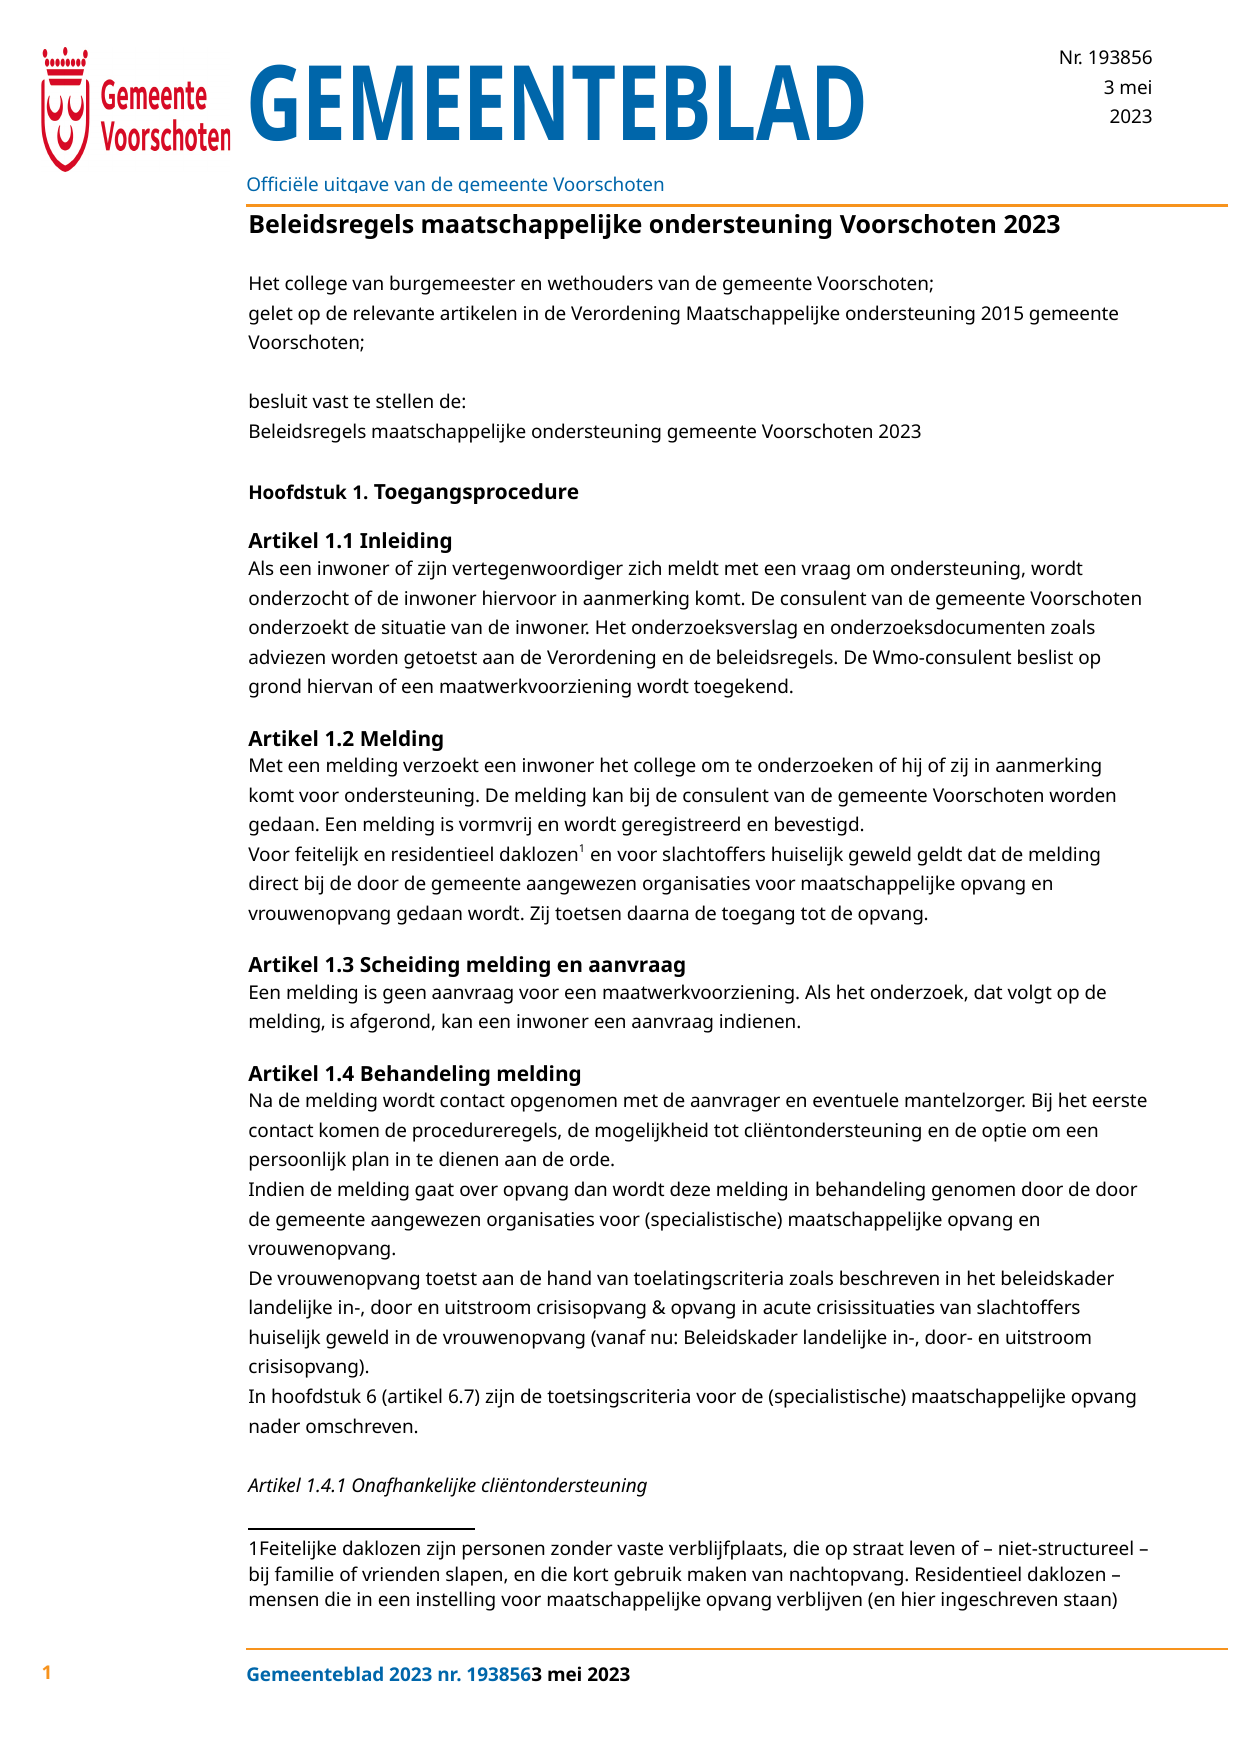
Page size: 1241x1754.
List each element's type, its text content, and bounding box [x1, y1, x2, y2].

text Na de melding wordt contact opgenomen met de aanvrager en eventuele mantelzorger. Bij het eerste contact komen de procedureregels, de mogelijkheid tot cliëntondersteuning en de optie om een persoonlijk plan in te dienen aan de orde. [248, 1087, 1152, 1172]
text Artikel 1.1 Inleiding [248, 527, 1152, 555]
text In hoofdstuk 6 (artikel 6.7) zijn de toetsingscriteria voor de (specialistische) maatschappelijke opvang nader omschreven. [248, 1383, 1152, 1439]
text Het college van burgemeester en wethouders van de gemeente Voorschoten; [248, 270, 1152, 296]
text Feitelijke daklozen zijn personen zonder vaste verblijfplaats, die op straat leven of – niet-structureel – bij familie of vrienden slapen, en die kort gebruik maken van nachtopvang. Residentieel daklozen – mensen die in een instelling voor maatschappelijke opvang verblijven (en hier ingeschreven staan) [248, 1535, 1152, 1612]
text Indien de melding gaat over opvang dan wordt deze melding in behandeling genomen door de door de gemeente aangewezen organisaties voor (specialistische) maatschappelijke opvang en vrouwenopvang. [248, 1176, 1152, 1261]
text Met een melding verzoekt een inwoner het college om te onderzoeken of hij of zij in aanmerking komt voor ondersteuning. De melding kan bij de consulent van de gemeente Voorschoten worden gedaan. Een melding is vormvrij en wordt geregistreerd en bevestigd. [248, 752, 1152, 837]
text besluit vast te stellen de: [248, 389, 1152, 414]
text Artikel 1.4.1 Onafhankelijke cliëntondersteuning [248, 1472, 1152, 1498]
text Artikel 1.4 Behandeling melding [248, 1059, 1152, 1087]
text Beleidsregels maatschappelijke ondersteuning Voorschoten 2023 [248, 207, 1152, 241]
text Als een inwoner of zijn vertegenwoordiger zich meldt met een vraag om ondersteuning, wordt onderzocht of de inwoner hiervoor in aanmerking komt. De consulent van de gemeente Voorschoten onderzoekt de situatie van de inwoner. Het onderzoeksverslag en onderzoeksdocumenten zoals adviezen worden getoetst aan de Verordening en de beleidsregels. De Wmo-consulent beslist op grond hiervan of een maatwerkvoorziening wordt toegekend. [248, 555, 1152, 699]
text gelet op de relevante artikelen in de Verordening Maatschappelijke ondersteuning 2015 gemeente [248, 300, 1152, 326]
text Voor feitelijk en residentieel daklozen en voor slachtoffers huiselijk geweld geldt dat de melding direct bij de door de gemeente aangewezen organisaties voor maatschappelijke opvang en vrouwenopvang gedaan wordt. Zij toetsen daarna de toegang tot de opvang. [248, 841, 1152, 926]
text Een melding is geen aanvraag voor een maatwerkvoorziening. Als het onderzoek, dat volgt op de melding, is afgerond, kan een inwoner een aanvraag indienen. [248, 979, 1152, 1034]
text Beleidsregels maatschappelijke ondersteuning gemeente Voorschoten 2023 [248, 418, 1152, 444]
picture [41, 47, 231, 172]
text Artikel 1.3 Scheiding melding en aanvraag [248, 951, 1152, 979]
text Hoofdstuk 1. Toegangsprocedure [248, 477, 1152, 506]
text Voorschoten; [248, 329, 1152, 355]
text De vrouwenopvang toetst aan de hand van toelatingscriteria zoals beschreven in het beleidskader landelijke in-, door en uitstroom crisisopvang & opvang in acute crisissituaties van slachtoffers huiselijk geweld in de vrouwenopvang (vanaf nu: Beleidskader landelijke in-, door- en uitstroom crisisopvang). [248, 1265, 1152, 1379]
text Artikel 1.2 Melding [248, 724, 1152, 752]
